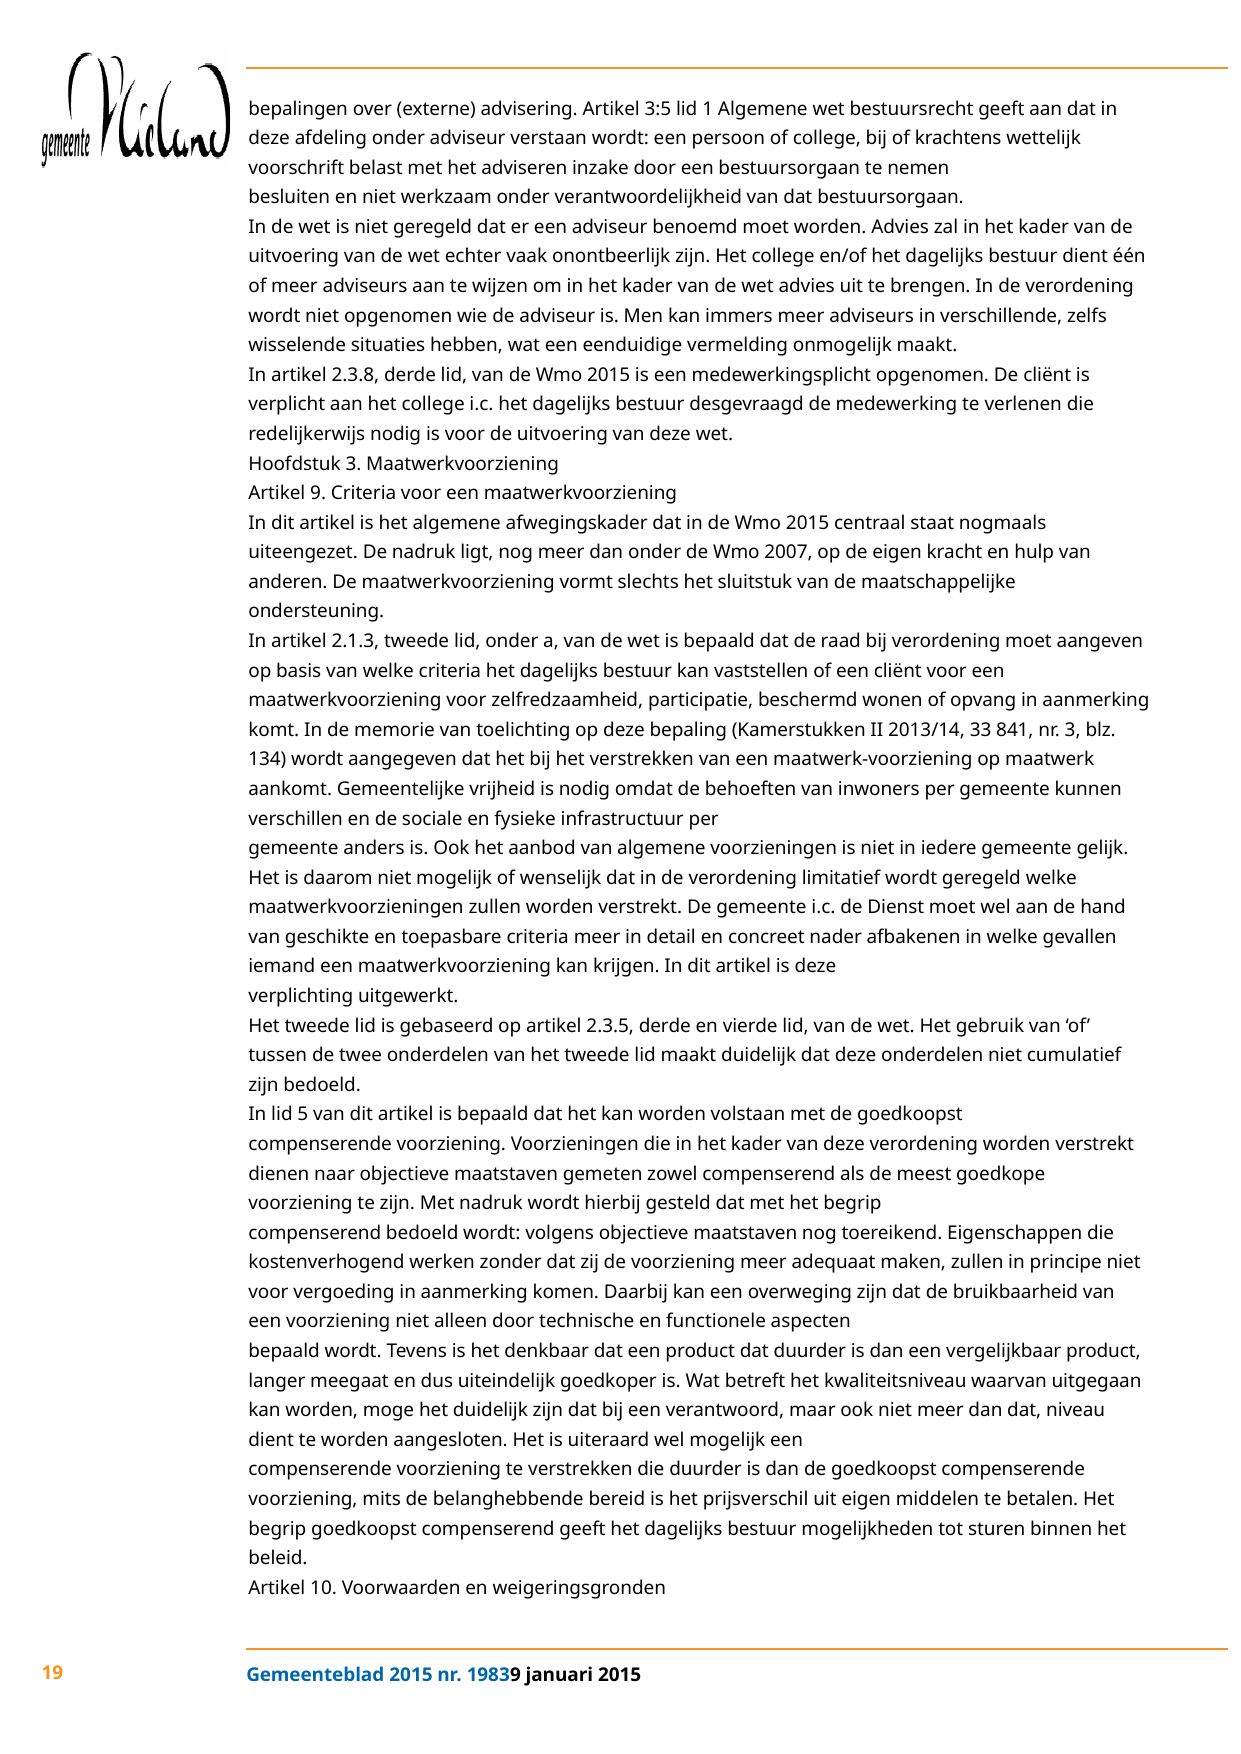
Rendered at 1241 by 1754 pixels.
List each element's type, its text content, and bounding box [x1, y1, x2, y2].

text compenserende voorziening. Voorzieningen die in het kader van deze verordening worden verstrekt dienen naar objectieve maatstaven gemeten zowel compenserend als de meest goedkope voorziening te zijn. Met nadruk wordt hierbij gesteld dat met het begrip [248, 1130, 1152, 1215]
text In artikel 2.1.3, tweede lid, onder a, van de wet is bepaald dat de raad bij verordening moet aangeven op basis van welke criteria het dagelijks bestuur kan vaststellen of een cliënt voor een maatwerkvoorziening voor zelfredzaamheid, participatie, beschermd wonen of opvang in aanmerking komt. In de memorie van toelichting op deze bepaling (Kamerstukken II 2013/14, 33 841, nr. 3, blz. 134) wordt aangegeven dat het bij het verstrekken van een maatwerk-voorziening op maatwerk aankomt. Gemeentelijke vrijheid is nodig omdat de behoeften van inwoners per gemeente kunnen verschillen en de sociale en fysieke infrastructuur per [248, 627, 1152, 831]
text In de wet is niet geregeld dat er een adviseur benoemd moet worden. Advies zal in het kader van de uitvoering van de wet echter vaak onontbeerlijk zijn. Het college en/of het dagelijks bestuur dient één of meer adviseurs aan te wijzen om in het kader van de wet advies uit te brengen. In de verordening wordt niet opgenomen wie de adviseur is. Men kan immers meer adviseurs in verschillende, zelfs wisselende situaties hebben, wat een eenduidige vermelding onmogelijk maakt. [248, 213, 1152, 357]
text compenserend bedoeld wordt: volgens objectieve maatstaven nog toereikend. Eigenschappen die kostenverhogend werken zonder dat zij de voorziening meer adequaat maken, zullen in principe niet voor vergoeding in aanmerking komen. Daarbij kan een overweging zijn dat de bruikbaarheid van een voorziening niet alleen door technische en functionele aspecten [248, 1219, 1152, 1333]
text verplichting uitgewerkt. [248, 982, 1152, 1008]
text In artikel 2.3.8, derde lid, van de Wmo 2015 is een medewerkingsplicht opgenomen. De cliёnt is verplicht aan het college i.c. het dagelijks bestuur desgevraagd de medewerking te verlenen die redelijkerwijs nodig is voor de uitvoering van deze wet. [248, 361, 1152, 446]
text In lid 5 van dit artikel is bepaald dat het kan worden volstaan met de goedkoopst [248, 1101, 1152, 1126]
text Artikel 10. Voorwaarden en weigeringsgronden [248, 1574, 1152, 1600]
text Artikel 9. Criteria voor een maatwerkvoorziening [248, 479, 1152, 505]
text gemeente anders is. Ook het aanbod van algemene voorzieningen is niet in iedere gemeente gelijk. Het is daarom niet mogelijk of wenselijk dat in de verordening limitatief wordt geregeld welke maatwerkvoorzieningen zullen worden verstrekt. De gemeente i.c. de Dienst moet wel aan de hand van geschikte en toepasbare criteria meer in detail en concreet nader afbakenen in welke gevallen iemand een maatwerkvoorziening kan krijgen. In dit artikel is deze [248, 834, 1152, 978]
text bepaald wordt. Tevens is het denkbaar dat een product dat duurder is dan een vergelijkbaar product, langer meegaat en dus uiteindelijk goedkoper is. Wat betreft het kwaliteitsniveau waarvan uitgegaan kan worden, moge het duidelijk zijn dat bij een verantwoord, maar ook niet meer dan dat, niveau dient te worden aangesloten. Het is uiteraard wel mogelijk een [248, 1337, 1152, 1452]
picture [41, 47, 231, 172]
text Hoofdstuk 3. Maatwerkvoorziening [248, 450, 1152, 476]
text compenserende voorziening te verstrekken die duurder is dan de goedkoopst compenserende voorziening, mits de belanghebbende bereid is het prijsverschil uit eigen middelen te betalen. Het begrip goedkoopst compenserend geeft het dagelijks bestuur mogelijkheden tot sturen binnen het beleid. [248, 1456, 1152, 1570]
text In dit artikel is het algemene afwegingskader dat in de Wmo 2015 centraal staat nogmaals uiteengezet. De nadruk ligt, nog meer dan onder de Wmo 2007, op de eigen kracht en hulp van anderen. De maatwerkvoorziening vormt slechts het sluitstuk van de maatschappelijke ondersteuning. [248, 509, 1152, 623]
text besluiten en niet werkzaam onder verantwoordelijkheid van dat bestuursorgaan. [248, 183, 1152, 209]
text bepalingen over (externe) advisering. Artikel 3:5 lid 1 Algemene wet bestuursrecht geeft aan dat in deze afdeling onder adviseur verstaan wordt: een persoon of college, bij of krachtens wettelijk voorschrift belast met het adviseren inzake door een bestuursorgaan te nemen [248, 95, 1152, 180]
text Het tweede lid is gebaseerd op artikel 2.3.5, derde en vierde lid, van de wet. Het gebruik van ‘of’ tussen de twee onderdelen van het tweede lid maakt duidelijk dat deze onderdelen niet cumulatief zijn bedoeld. [248, 1012, 1152, 1097]
